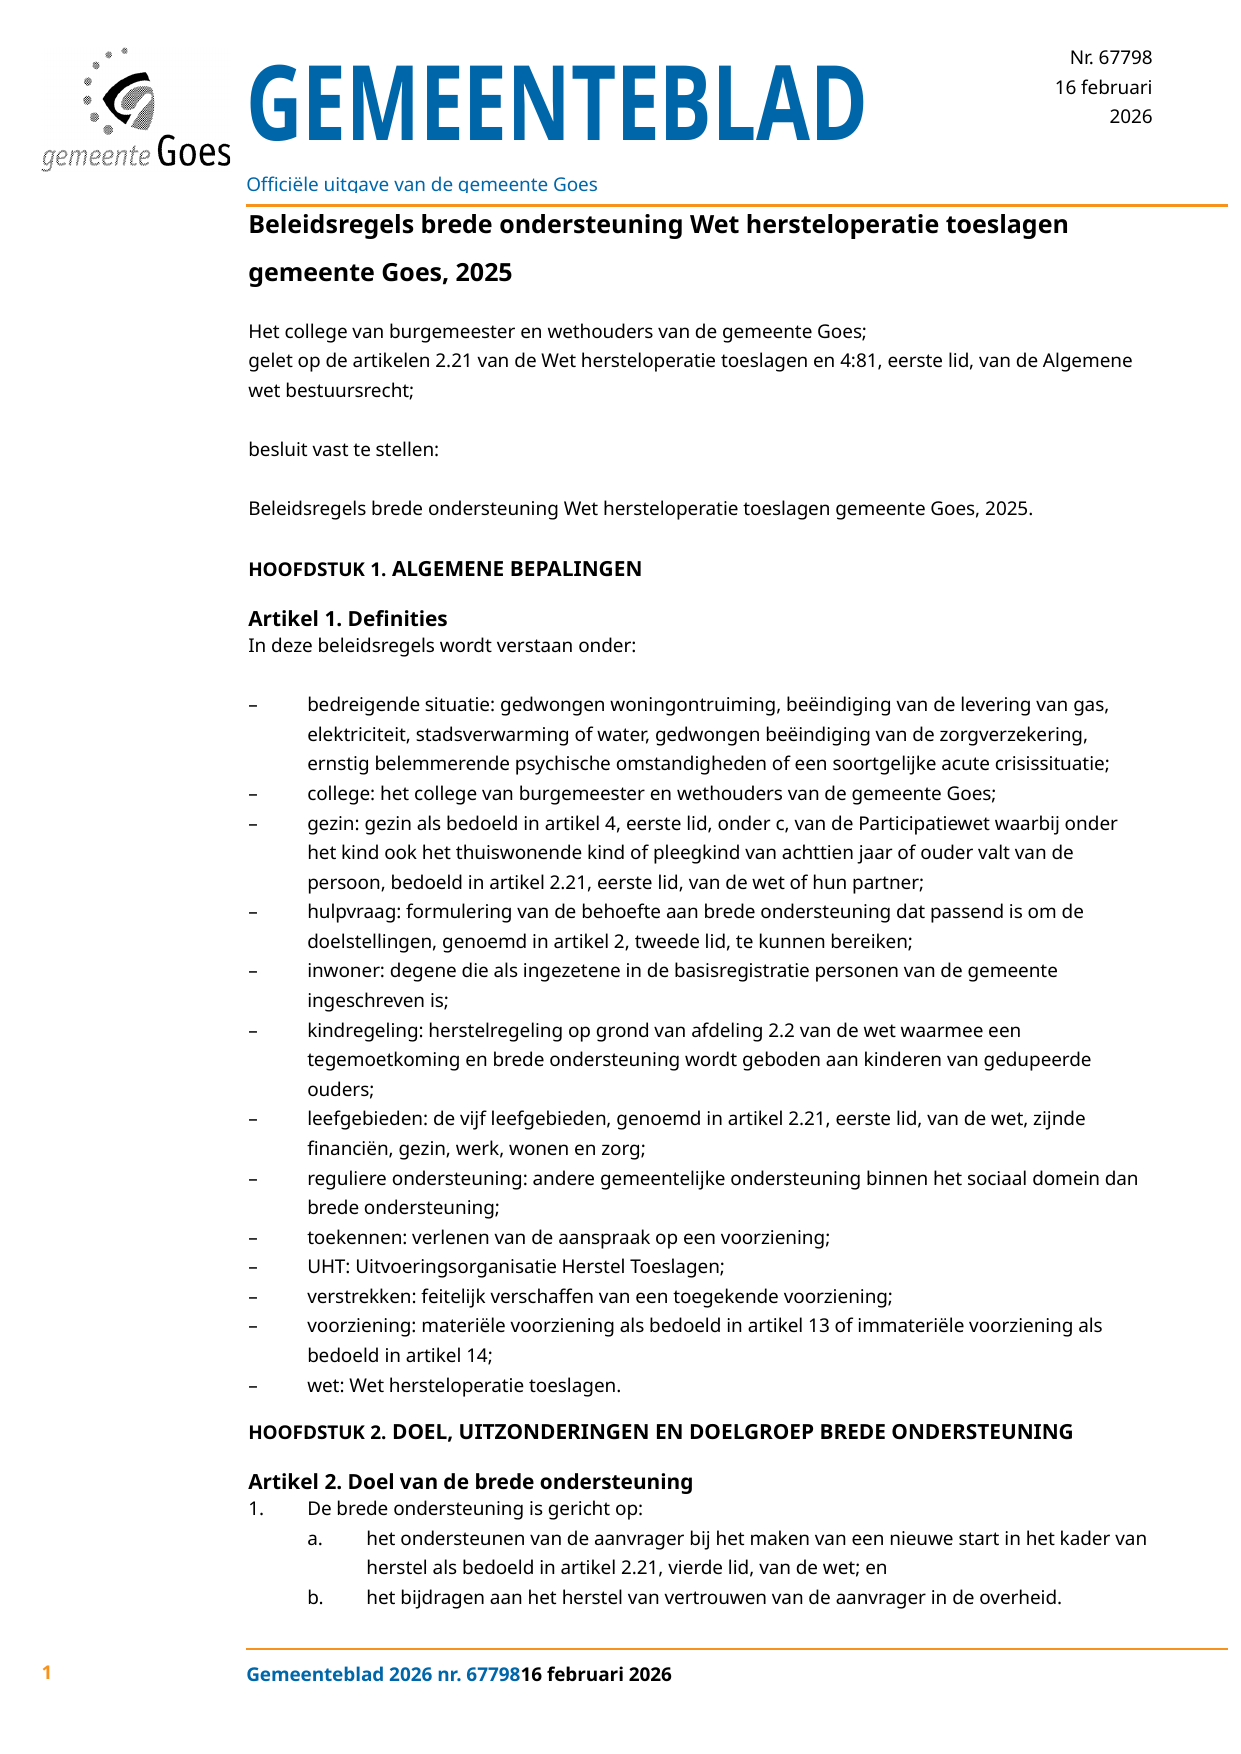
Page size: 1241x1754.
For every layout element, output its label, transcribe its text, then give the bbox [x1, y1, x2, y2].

list toekennen: verlenen van de aanspraak op een voorziening; [248, 1224, 1152, 1250]
list UHT: Uitvoeringsorganisatie Herstel Toeslagen; [248, 1253, 1152, 1279]
text Beleidsregels brede ondersteuning Wet hersteloperatie toeslagen gemeente Goes, 2025. [248, 495, 1152, 521]
list college: het college van burgemeester en wethouders van de gemeente Goes; [248, 780, 1152, 806]
list wet: Wet hersteloperatie toeslagen. [248, 1372, 1152, 1398]
list reguliere ondersteuning: andere gemeentelijke ondersteuning binnen het sociaal domein dan brede ondersteuning; [248, 1165, 1152, 1220]
list leefgebieden: de vijf leefgebieden, genoemd in artikel 2.21, eerste lid, van de wet, zijnde financiën, gezin, werk, wonen en zorg; [248, 1106, 1152, 1161]
list het ondersteunen van de aanvrager bij het maken van een nieuwe start in het kader van herstel als bedoeld in artikel 2.21, vierde lid, van de wet; en [307, 1525, 1152, 1580]
list kindregeling: herstelregeling op grond van afdeling 2.2 van de wet waarmee een tegemoetkoming en brede ondersteuning wordt geboden aan kinderen van gedupeerde ouders; [248, 1017, 1152, 1102]
text In deze beleidsregels wordt verstaan onder: [248, 632, 1152, 658]
list het bijdragen aan het herstel van vertrouwen van de aanvrager in de overheid. [307, 1584, 1152, 1610]
text gelet op de artikelen 2.21 van de Wet hersteloperatie toeslagen en 4:81, eerste lid, van de Algemene wet bestuursrecht; [248, 347, 1152, 403]
text Artikel 1. Definities [248, 604, 1152, 632]
text HOOFDSTUK 1. ALGEMENE BEPALINGEN [248, 554, 1152, 583]
list hulpvraag: formulering van de behoefte aan brede ondersteuning dat passend is om de doelstellingen, genoemd in artikel 2, tweede lid, te kunnen bereiken; [248, 898, 1152, 954]
list De brede ondersteuning is gericht op: [248, 1495, 1152, 1521]
text HOOFDSTUK 2. DOEL, UITZONDERINGEN EN DOELGROEP BREDE ONDERSTEUNING [248, 1417, 1152, 1446]
text Het college van burgemeester en wethouders van de gemeente Goes; [248, 318, 1152, 344]
text besluit vast te stellen: [248, 436, 1152, 462]
list verstrekken: feitelijk verschaffen van een toegekende voorziening; [248, 1283, 1152, 1309]
list inwoner: degene die als ingezetene in de basisregistratie personen van de gemeente ingeschreven is; [248, 958, 1152, 1013]
list gezin: gezin als bedoeld in artikel 4, eerste lid, onder c, van de Participatiewet waarbij onder het kind ook het thuiswonende kind of pleegkind van achttien jaar of ouder valt van de persoon, bedoeld in artikel 2.21, eerste lid, van de wet of hun partner; [248, 810, 1152, 895]
picture [41, 47, 231, 172]
text Artikel 2. Doel van de brede ondersteuning [248, 1467, 1152, 1495]
list voorziening: materiële voorziening als bedoeld in artikel 13 of immateriële voorziening als bedoeld in artikel 14; [248, 1313, 1152, 1368]
list bedreigende situatie: gedwongen woningontruiming, beëindiging van de levering van gas, elektriciteit, stadsverwarming of water, gedwongen beëindiging van de zorgverzekering, ernstig belemmerende psychische omstandigheden of een soortgelijke acute crisissituatie; [248, 691, 1152, 776]
text Beleidsregels brede ondersteuning Wet hersteloperatie toeslagen gemeente Goes, 2025 [248, 207, 1152, 288]
